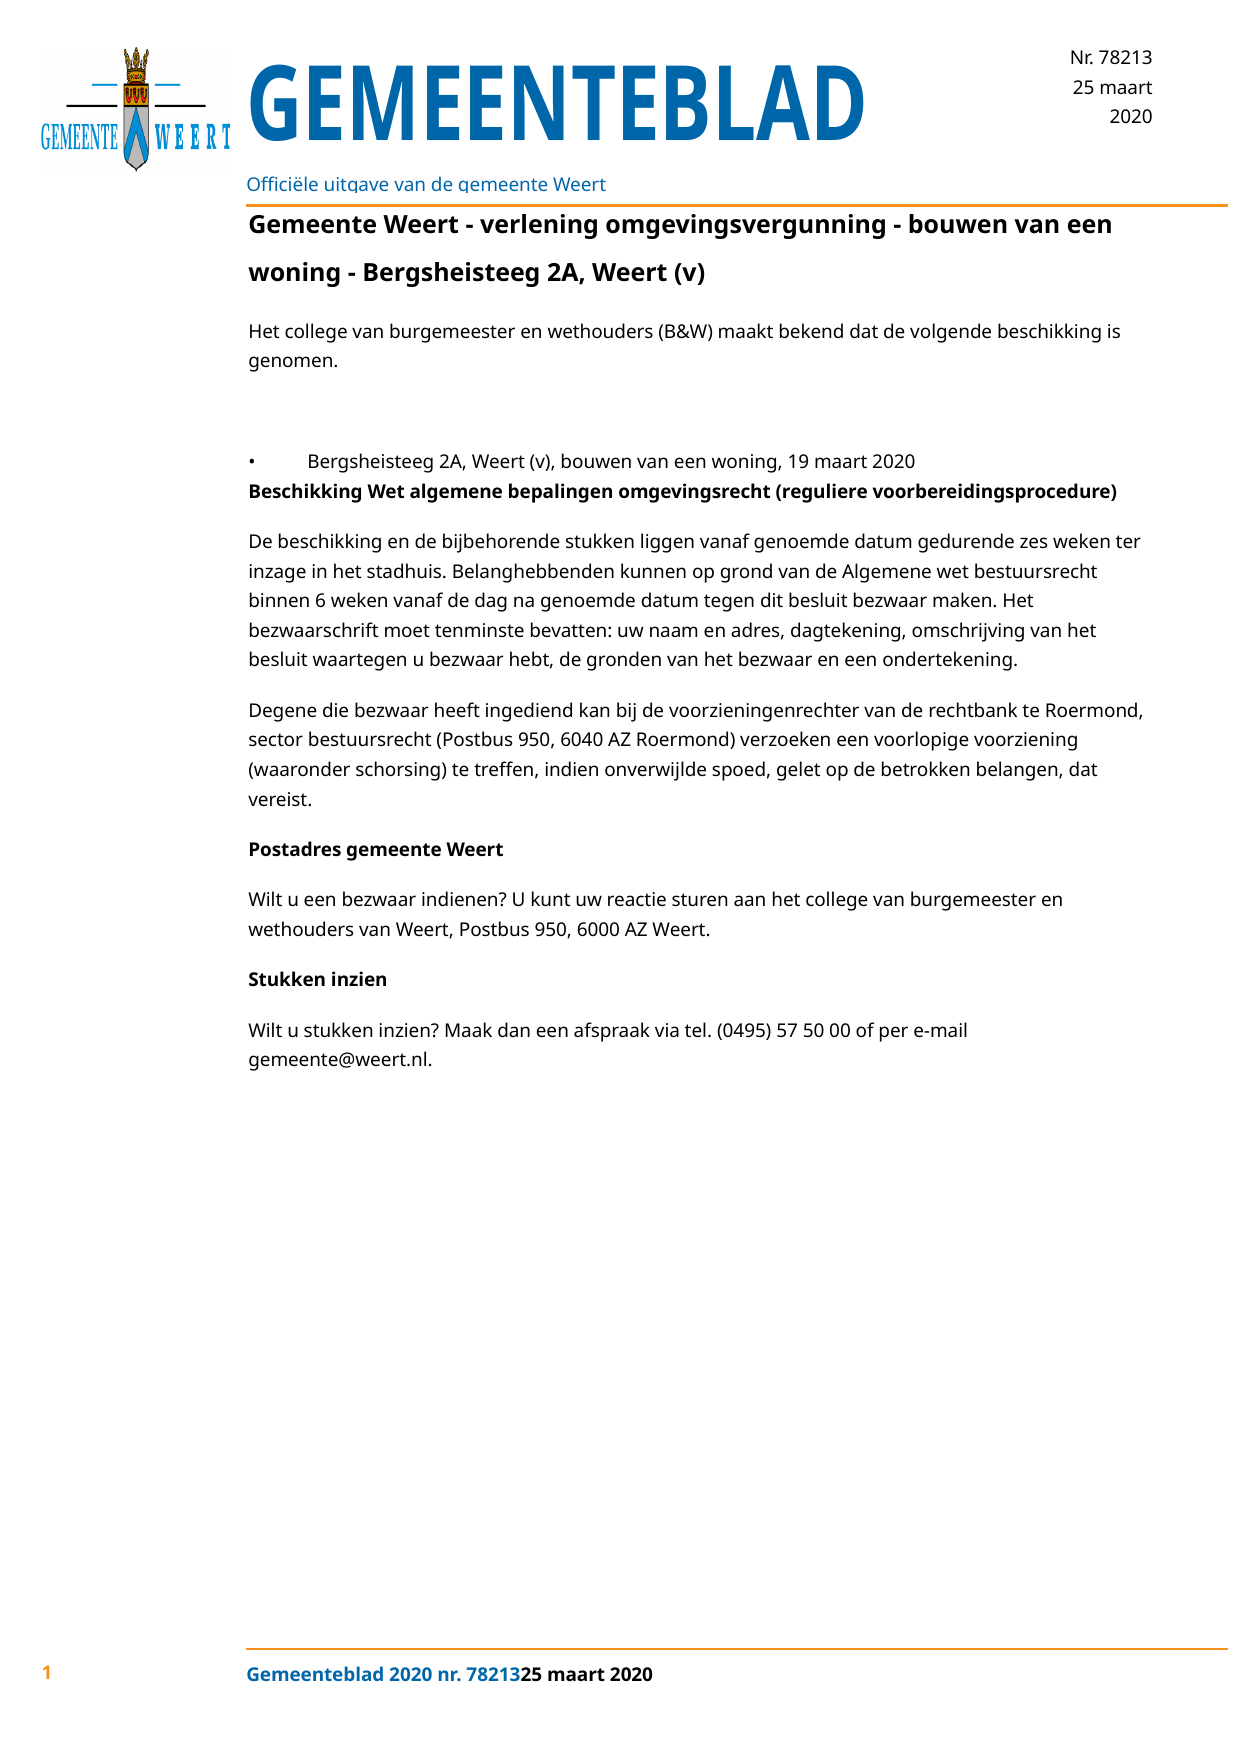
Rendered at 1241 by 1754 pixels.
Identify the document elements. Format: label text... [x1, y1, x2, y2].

text Het college van burgemeester en wethouders (B&W) maakt bekend dat de volgende beschikking is genomen. [248, 318, 1152, 373]
text Stukken inzien [248, 967, 1152, 992]
text Wilt u een bezwaar indienen? U kunt uw reactie sturen aan het college van burgemeester en wethouders van Weert, Postbus 950, 6000 AZ Weert. [248, 887, 1152, 942]
picture [41, 47, 231, 172]
text Postadres gemeente Weert [248, 836, 1152, 862]
text De beschikking en de bijbehorende stukken liggen vanaf genoemde datum gedurende zes weken ter inzage in het stadhuis. Belanghebbenden kunnen op grond van de Algemene wet bestuursrecht binnen 6 weken vanaf de dag na genoemde datum tegen dit besluit bezwaar maken. Het bezwaarschrift moet tenminste bevatten: uw naam en adres, dagtekening, omschrijving van het besluit waartegen u bezwaar hebt, de gronden van het bezwaar en een ondertekening. [248, 528, 1152, 672]
text Gemeente Weert - verlening omgevingsvergunning - bouwen van een woning - Bergsheisteeg 2A, Weert (v) [248, 207, 1152, 288]
text Wilt u stukken inzien? Maak dan een afspraak via tel. (0495) 57 50 00 of per e-mail gemeente@weert.nl. [248, 1017, 1152, 1072]
list Bergsheisteeg 2A, Weert (v), bouwen van een woning, 19 maart 2020 [248, 448, 1152, 474]
text Beschikking Wet algemene bepalingen omgevingsrecht (reguliere voorbereidingsprocedure) [248, 478, 1152, 504]
text Degene die bezwaar heeft ingediend kan bij de voorzieningenrechter van de rechtbank te Roermond, sector bestuursrecht (Postbus 950, 6040 AZ Roermond) verzoeken een voorlopige voorziening (waaronder schorsing) te treffen, indien onverwijlde spoed, gelet op de betrokken belangen, dat vereist. [248, 697, 1152, 812]
